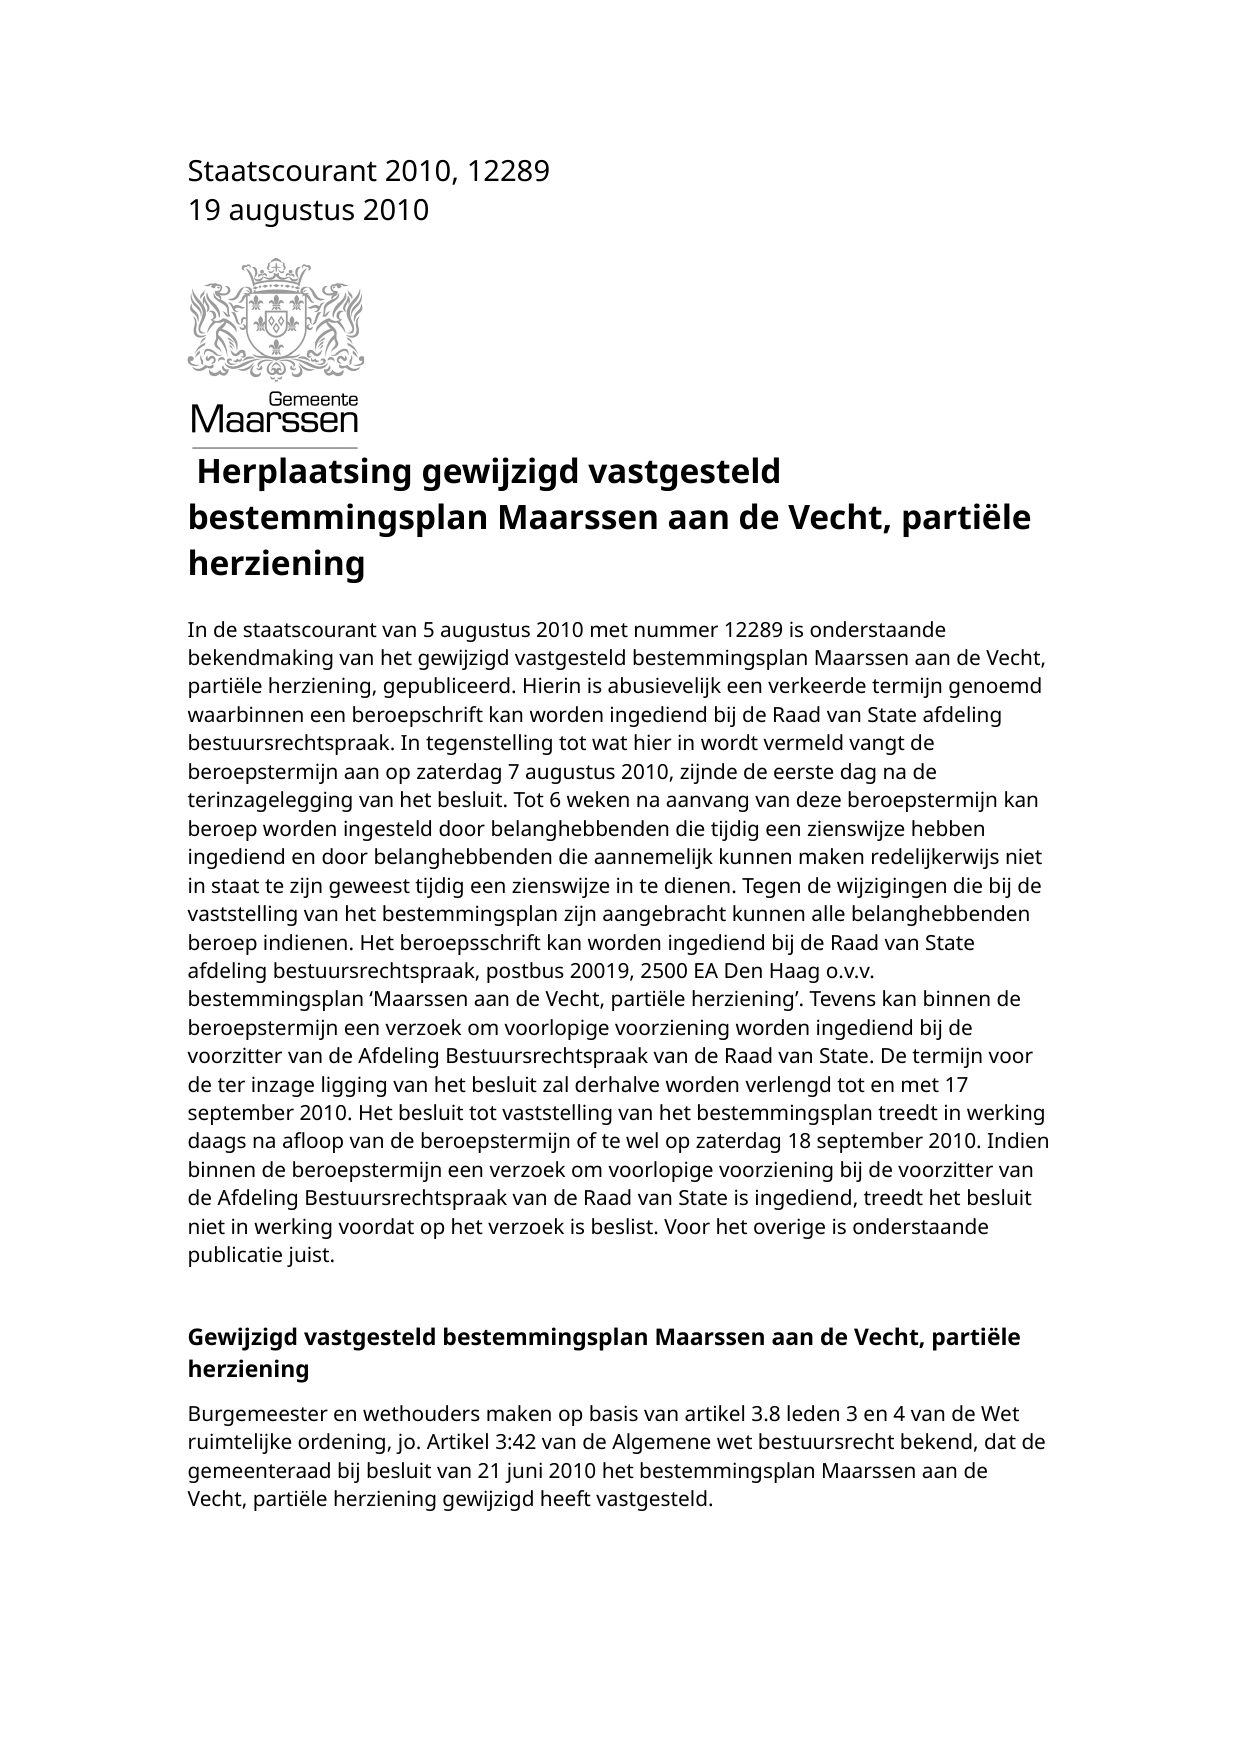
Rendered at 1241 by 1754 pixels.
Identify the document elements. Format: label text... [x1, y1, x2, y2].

text Staatscourant 2010, 12289 [187, 150, 1053, 190]
subtitle Herplaatsing gewijzigd vastgesteld bestemmingsplan Maarssen aan de Vecht, partiële herziening [187, 271, 1053, 585]
subtitle Gewijzigd vastgesteld bestemmingsplan Maarssen aan de Vecht, partiële herziening [187, 1321, 1053, 1384]
text Burgemeester en wethouders maken op basis van artikel 3.8 leden 3 en 4 van de Wet ruimtelijke ordening, jo. Artikel 3:42 van de Algemene wet bestuursrecht bekend, dat de gemeenteraad bij besluit van 21 juni 2010 het bestemmingsplan Maarssen aan de Vecht, partiële herziening gewijzigd heeft vastgesteld. [187, 1399, 1053, 1513]
text In de staatscourant van 5 augustus 2010 met nummer 12289 is onderstaande bekendmaking van het gewijzigd vastgesteld bestemmingsplan Maarssen aan de Vecht, partiële herziening, gepubliceerd. Hierin is abusievelijk een verkeerde termijn genoemd waarbinnen een beroepschrift kan worden ingediend bij de Raad van State afdeling bestuursrechtspraak. In tegenstelling tot wat hier in wordt vermeld vangt de beroepstermijn aan op zaterdag 7 augustus 2010, zijnde de eerste dag na de terinzagelegging van het besluit. Tot 6 weken na aanvang van deze beroepstermijn kan beroep worden ingesteld door belanghebbenden die tijdig een zienswijze hebben ingediend en door belanghebbenden die aannemelijk kunnen maken redelijkerwijs niet in staat te zijn geweest tijdig een zienswijze in te dienen. Tegen de wijzigingen die bij de vaststelling van het bestemmingsplan zijn aangebracht kunnen alle belanghebbenden beroep indienen. Het beroepsschrift kan worden ingediend bij de Raad van State afdeling bestuursrechtspraak, postbus 20019, 2500 EA Den Haag o.v.v. bestemmingsplan ‘Maarssen aan de Vecht, partiële herziening’. Tevens kan binnen de beroepstermijn een verzoek om voorlopige voorziening worden ingediend bij de voorzitter van de Afdeling Bestuursrechtspraak van de Raad van State. De termijn voor de ter inzage ligging van het besluit zal derhalve worden verlengd tot en met 17 september 2010. Het besluit tot vaststelling van het bestemmingsplan treedt in werking daags na afloop van de beroepstermijn of te wel op zaterdag 18 september 2010. Indien binnen de beroepstermijn een verzoek om voorlopige voorziening bij de voorzitter van de Afdeling Bestuursrechtspraak van de Raad van State is ingediend, treedt het besluit niet in werking voordat op het verzoek is beslist. Voor het overige is onderstaande publicatie juist. [187, 615, 1053, 1269]
picture [187, 258, 365, 449]
text 19 augustus 2010 [187, 190, 1053, 229]
